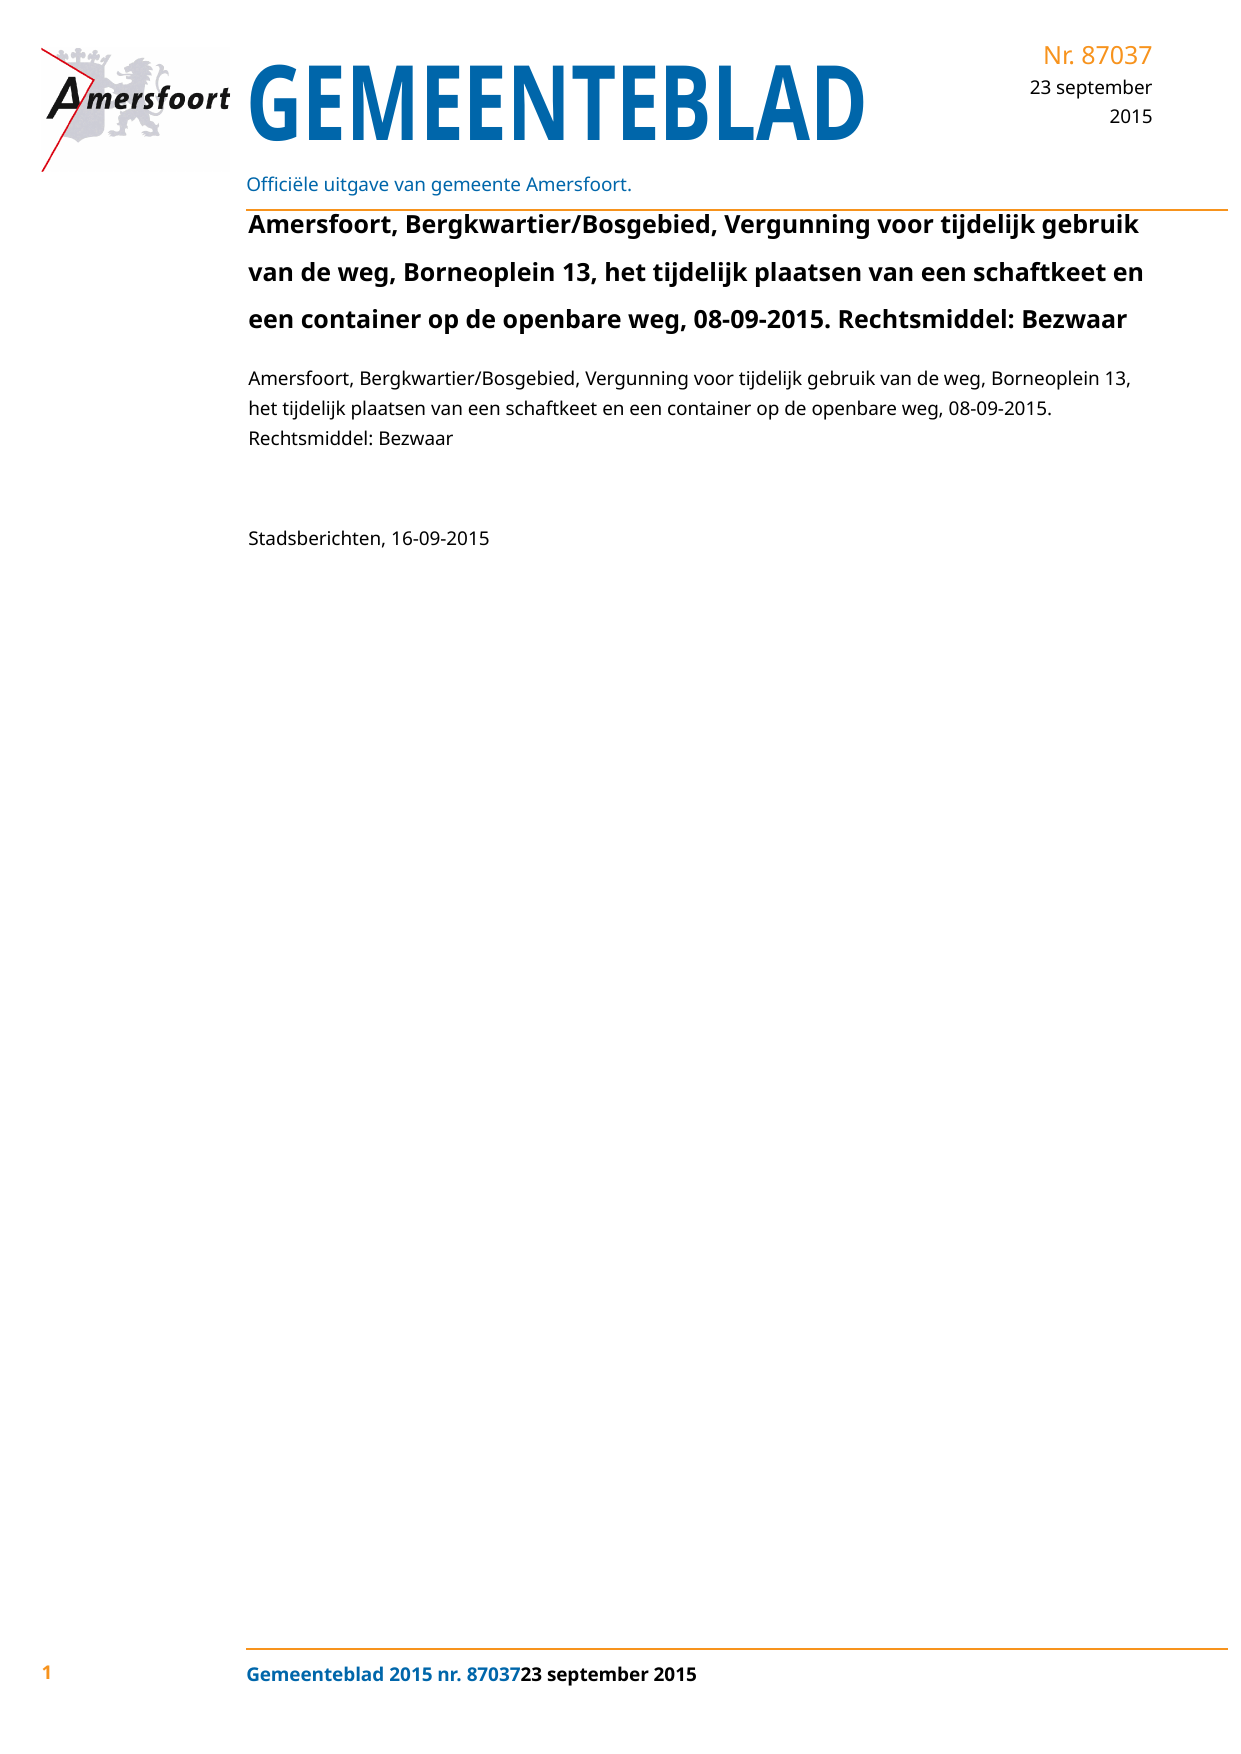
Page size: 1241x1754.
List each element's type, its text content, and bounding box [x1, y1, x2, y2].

text Stadsberichten, 16-09-2015 [248, 526, 1152, 551]
text Amersfoort, Bergkwartier/Bosgebied, Vergunning voor tijdelijk gebruik van de weg, Borneoplein 13, het tijdelijk plaatsen van een schaftkeet en een container op de openbare weg, 08-09-2015. Rechtsmiddel: Bezwaar [248, 366, 1152, 450]
picture [41, 47, 231, 172]
text Amersfoort, Bergkwartier/Bosgebied, Vergunning voor tijdelijk gebruik van de weg, Borneoplein 13, het tijdelijk plaatsen van een schaftkeet en een container op de openbare weg, 08-09-2015. Rechtsmiddel: Bezwaar [248, 211, 1152, 336]
